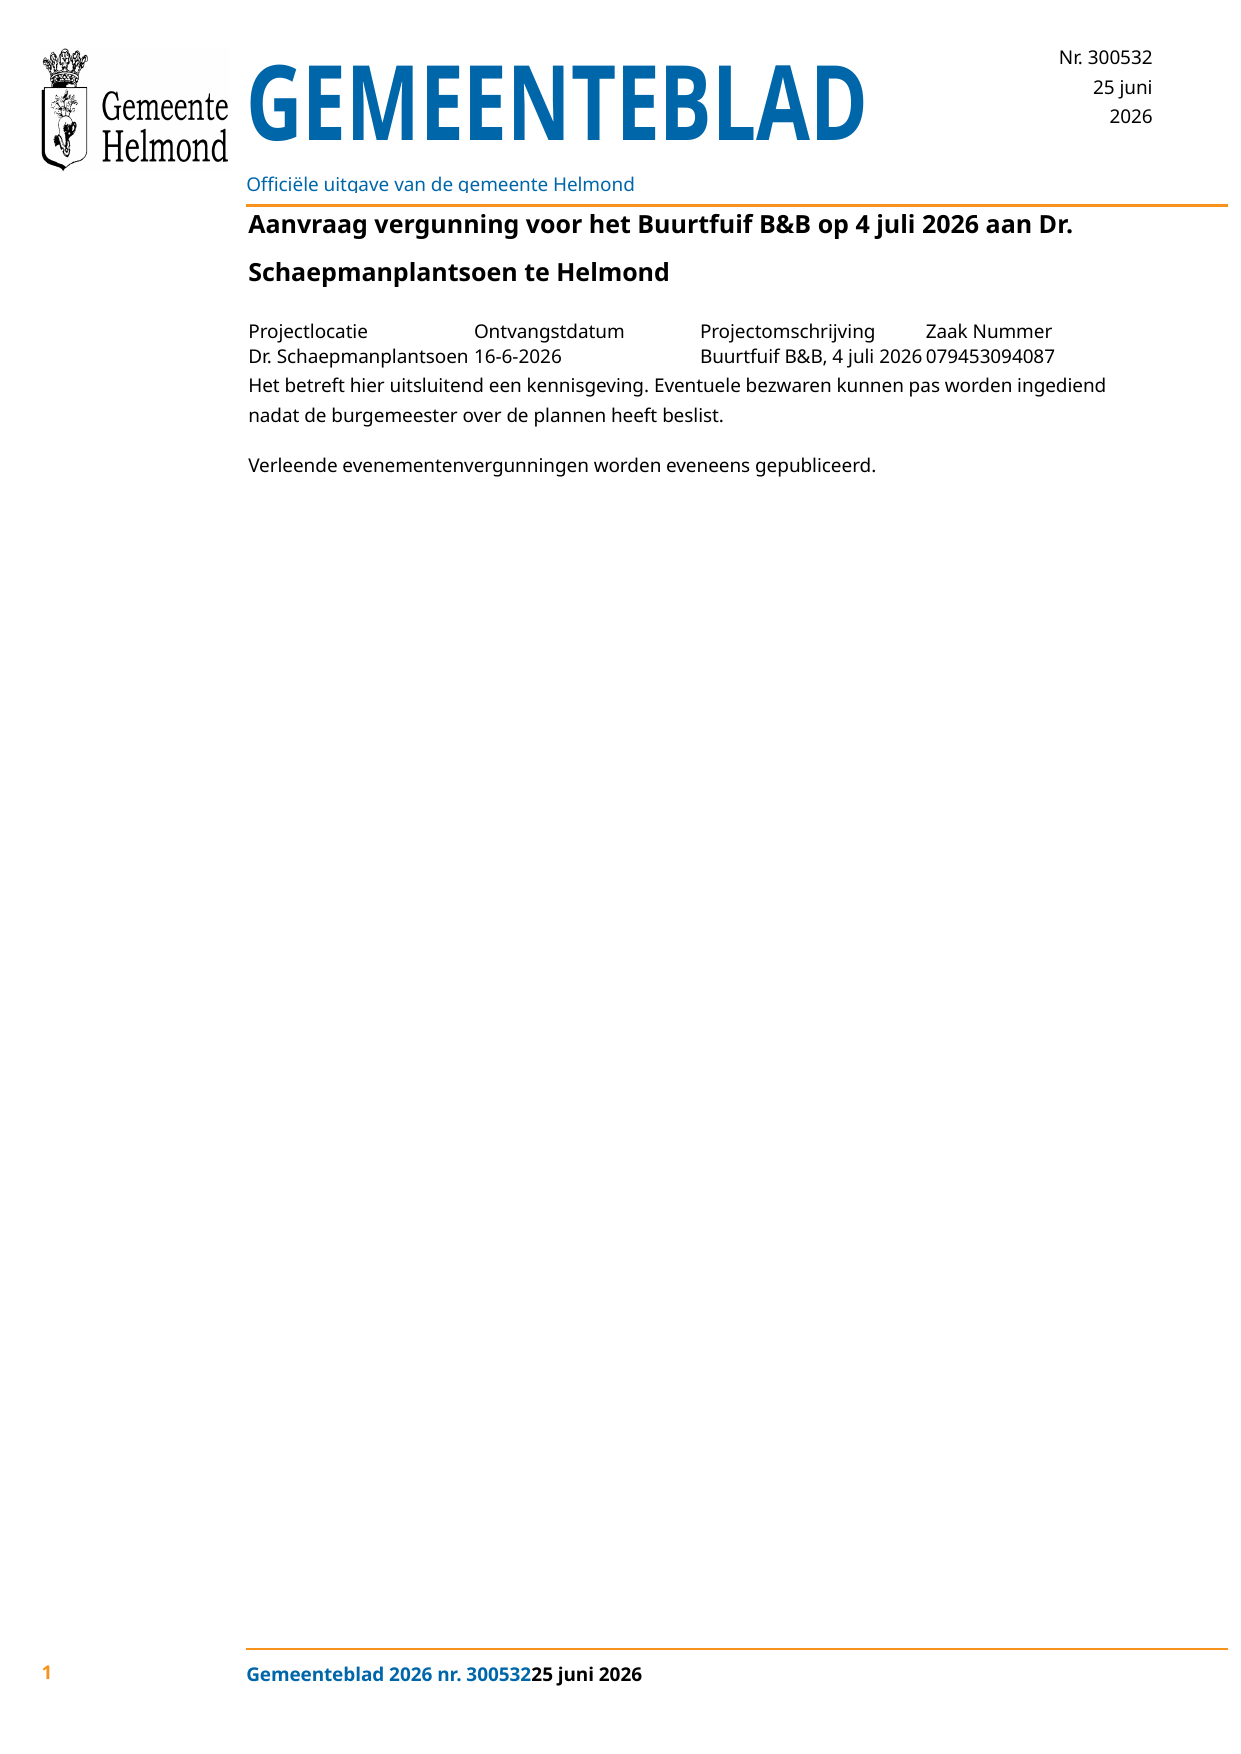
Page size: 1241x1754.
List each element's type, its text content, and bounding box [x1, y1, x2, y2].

text Aanvraag vergunning voor het Buurtfuif B&B op 4 juli 2026 aan Dr. Schaepmanplantsoen te Helmond [248, 207, 1152, 288]
picture [41, 47, 231, 172]
text Het betreft hier uitsluitend een kennisgeving. Eventuele bezwaren kunnen pas worden ingediend nadat de burgemeester over de plannen heeft beslist. [248, 373, 1152, 428]
table_cell Buurtfuif B&B, 4 juli 2026 [700, 344, 926, 369]
table_cell Dr. Schaepmanplantsoen [248, 344, 474, 369]
table_header Projectlocatie [248, 318, 474, 344]
table_cell 079453094087 [926, 344, 1152, 369]
table_header Projectomschrijving [700, 318, 926, 344]
table_cell 16-6-2026 [474, 344, 700, 369]
table_header Zaak Nummer [926, 318, 1152, 344]
table_header Ontvangstdatum [474, 318, 700, 344]
text Verleende evenementenvergunningen worden eveneens gepubliceerd. [248, 453, 1152, 478]
